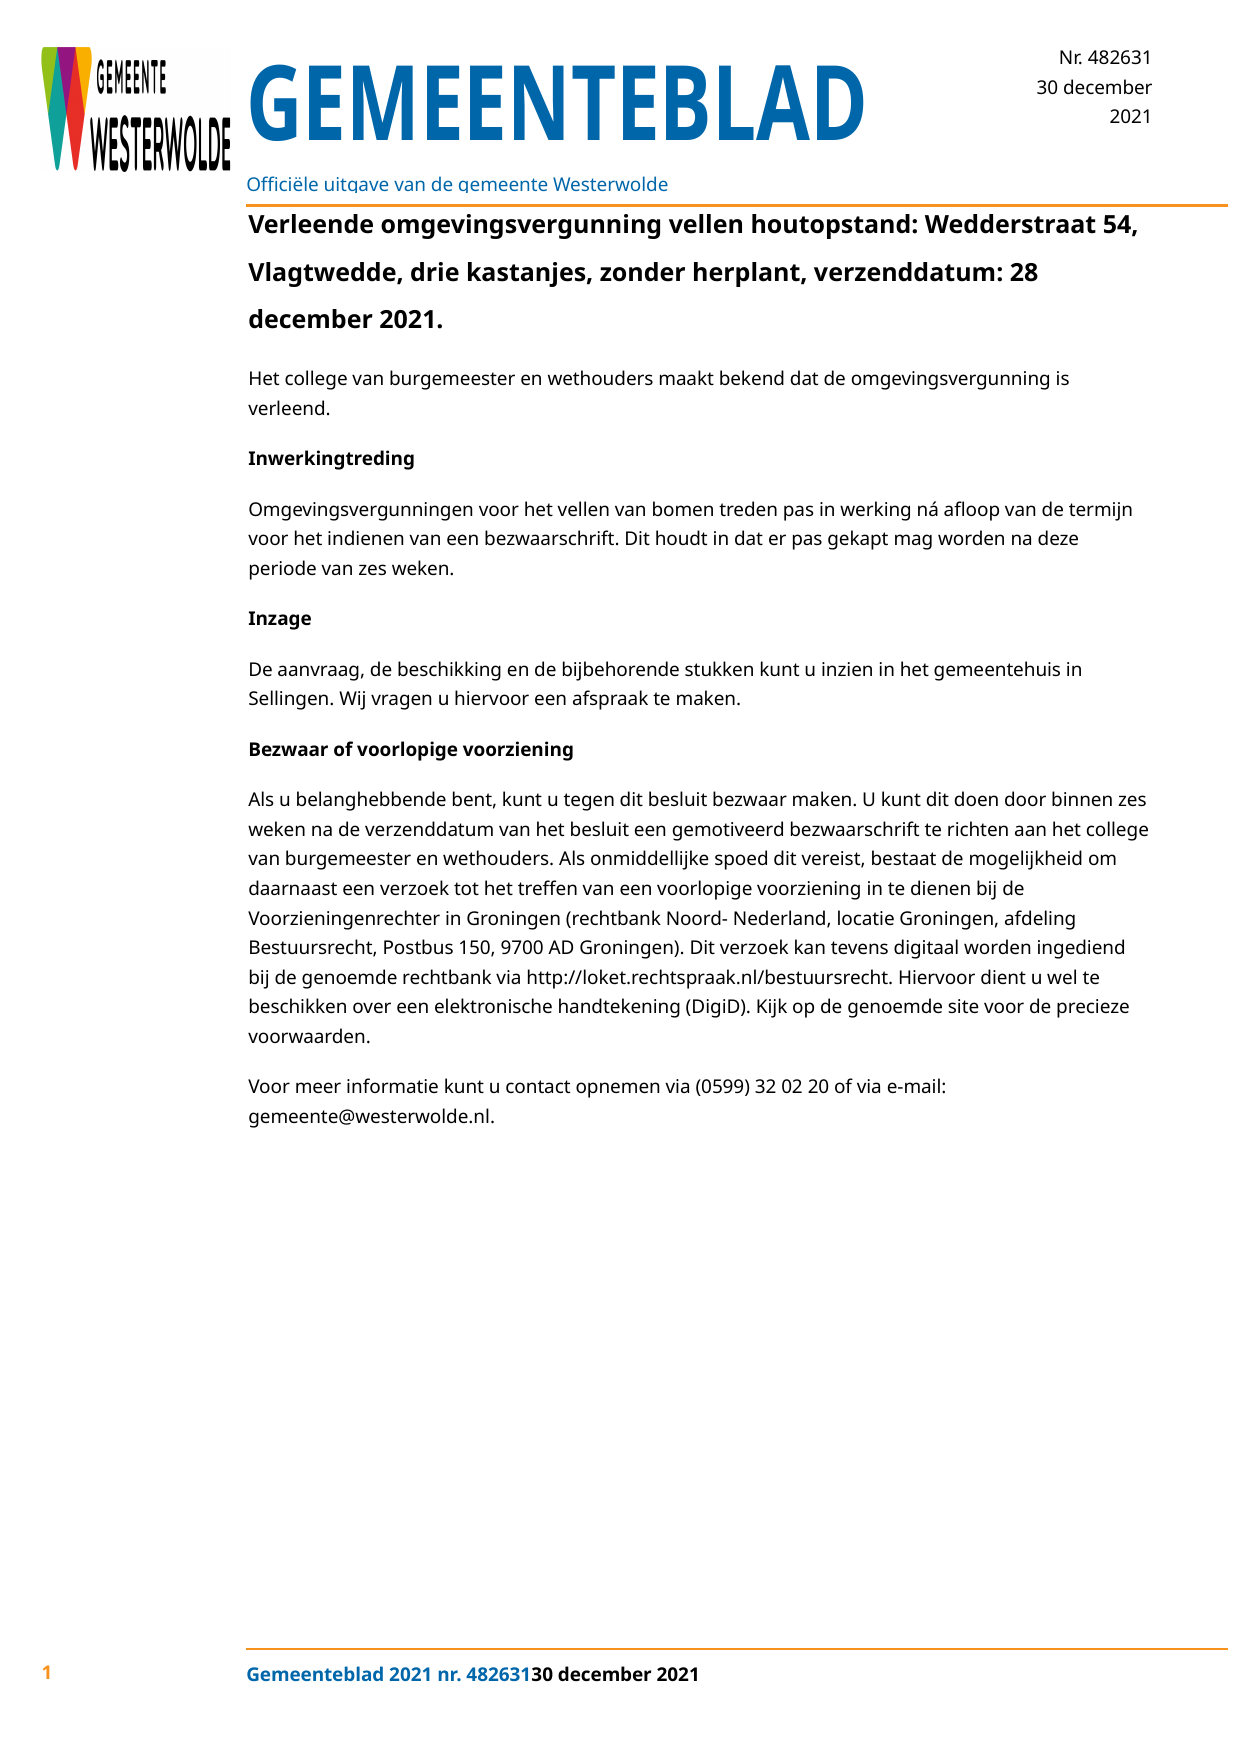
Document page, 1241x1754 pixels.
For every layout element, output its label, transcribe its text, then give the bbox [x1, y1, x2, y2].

picture [41, 47, 231, 172]
text Verleende omgevingsvergunning vellen houtopstand: Wedderstraat 54, Vlagtwedde, drie kastanjes, zonder herplant, verzenddatum: 28 december 2021. [248, 207, 1152, 336]
text Bezwaar of voorlopige voorziening [248, 736, 1152, 762]
text Het college van burgemeester en wethouders maakt bekend dat de omgevingsvergunning is verleend. [248, 366, 1152, 421]
text De aanvraag, de beschikking en de bijbehorende stukken kunt u inzien in het gemeentehuis in Sellingen. Wij vragen u hiervoor een afspraak te maken. [248, 656, 1152, 711]
text Omgevingsvergunningen voor het vellen van bomen treden pas in werking ná afloop van de termijn voor het indienen van een bezwaarschrift. Dit houdt in dat er pas gekapt mag worden na deze periode van zes weken. [248, 496, 1152, 581]
text Voor meer informatie kunt u contact opnemen via (0599) 32 02 20 of via e-mail: gemeente@westerwolde.nl. [248, 1073, 1152, 1129]
text Inzage [248, 606, 1152, 631]
text Als u belanghebbende bent, kunt u tegen dit besluit bezwaar maken. U kunt dit doen door binnen zes weken na de verzenddatum van het besluit een gemotiveerd bezwaarschrift te richten aan het college van burgemeester en wethouders. Als onmiddellijke spoed dit vereist, bestaat de mogelijkheid om daarnaast een verzoek tot het treffen van een voorlopige voorziening in te dienen bij de Voorzieningenrechter in Groningen (rechtbank Noord- Nederland, locatie Groningen, afdeling Bestuursrecht, Postbus 150, 9700 AD Groningen). Dit verzoek kan tevens digitaal worden ingediend bij de genoemde rechtbank via http://loket.rechtspraak.nl/bestuursrecht. Hiervoor dient u wel te beschikken over een elektronische handtekening (DigiD). Kijk op de genoemde site voor de precieze voorwaarden. [248, 786, 1152, 1049]
text Inwerkingtreding [248, 446, 1152, 471]
